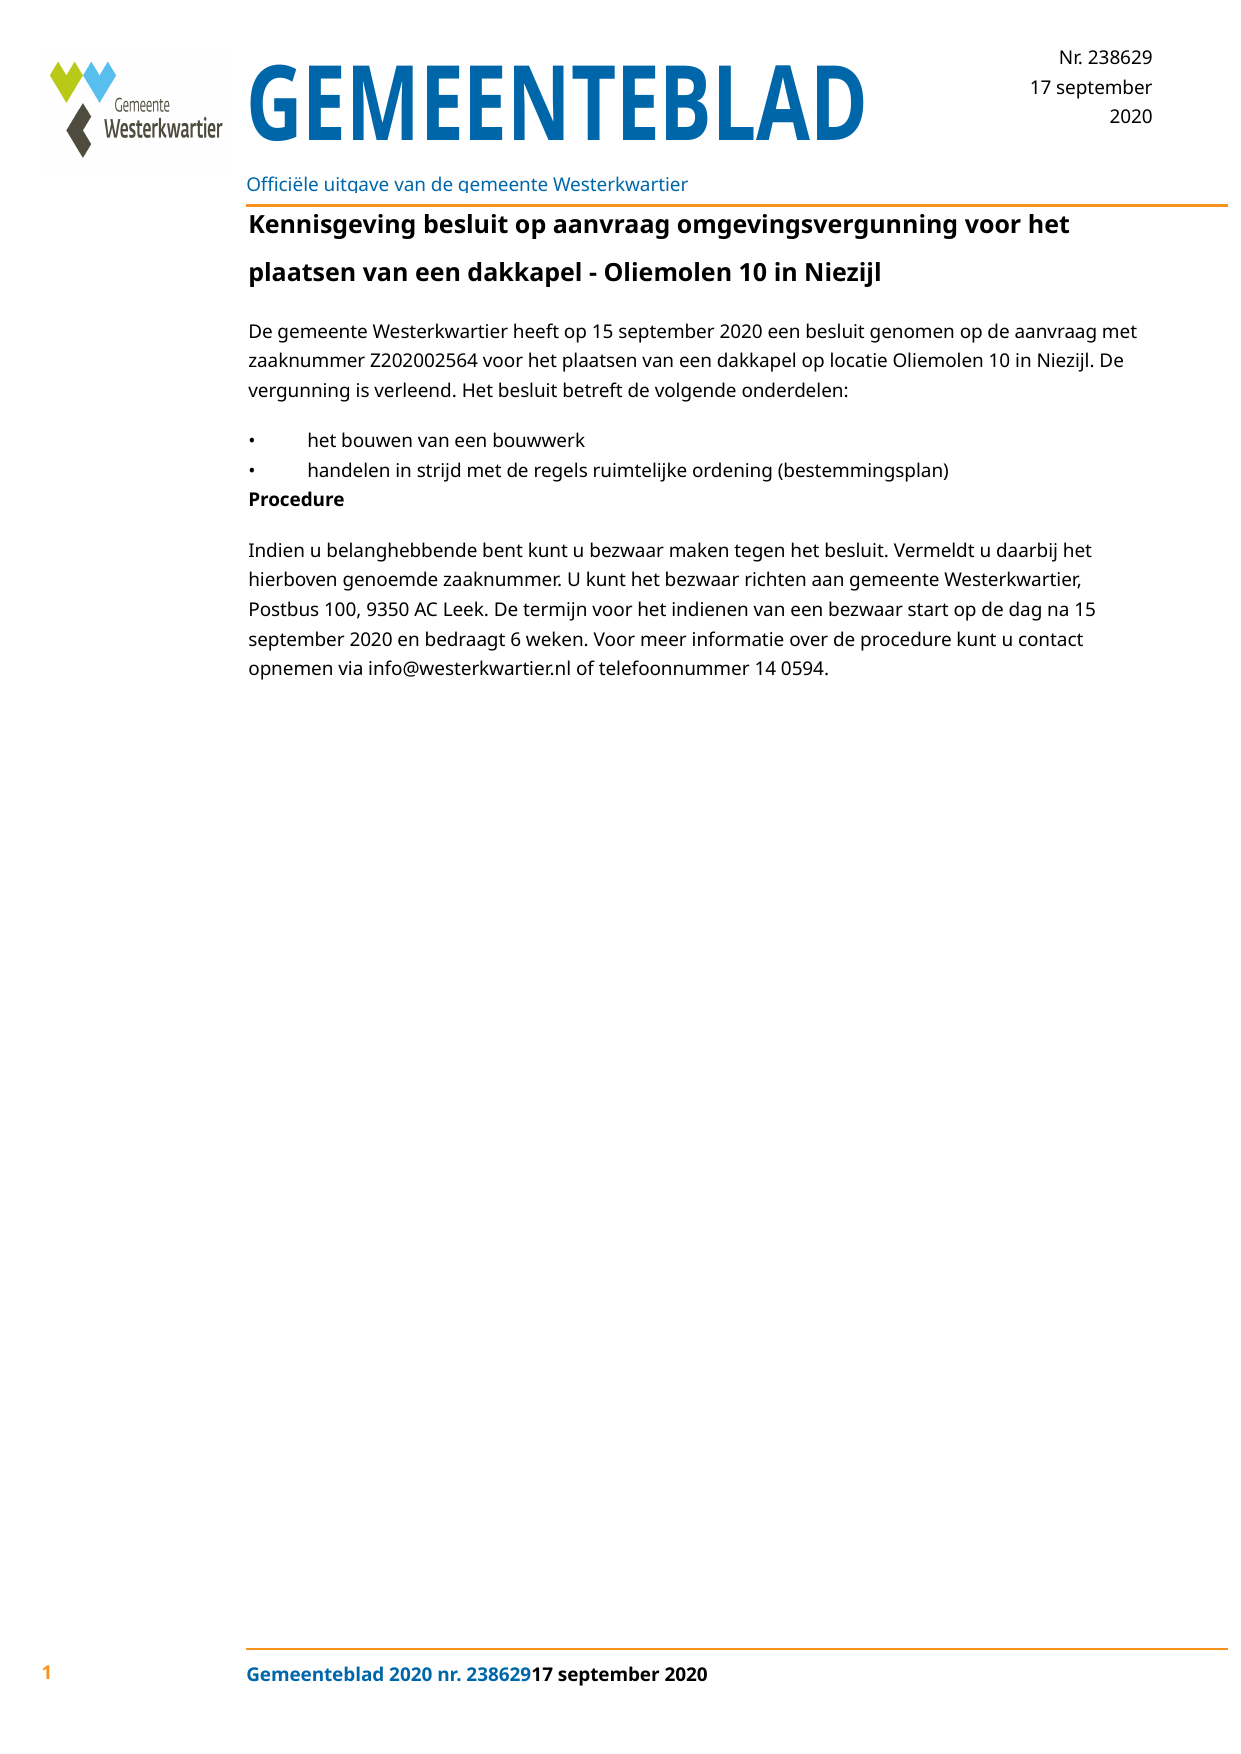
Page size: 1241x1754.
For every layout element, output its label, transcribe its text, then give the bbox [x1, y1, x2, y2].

list handelen in strijd met de regels ruimtelijke ordening (bestemmingsplan) [248, 457, 1152, 483]
text Procedure [248, 487, 1152, 512]
list het bouwen van een bouwwerk [248, 427, 1152, 453]
text Indien u belanghebbende bent kunt u bezwaar maken tegen het besluit. Vermeldt u daarbij het hierboven genoemde zaaknummer. U kunt het bezwaar richten aan gemeente Westerkwartier, Postbus 100, 9350 AC Leek. De termijn voor het indienen van een bezwaar start op de dag na 15 september 2020 en bedraagt 6 weken. Voor meer informatie over de procedure kunt u contact opnemen via info@westerkwartier.nl of telefoonnummer 14 0594. [248, 537, 1152, 681]
picture [41, 47, 231, 172]
text Kennisgeving besluit op aanvraag omgevingsvergunning voor het plaatsen van een dakkapel - Oliemolen 10 in Niezijl [248, 207, 1152, 288]
text De gemeente Westerkwartier heeft op 15 september 2020 een besluit genomen op de aanvraag met zaaknummer Z202002564 voor het plaatsen van een dakkapel op locatie Oliemolen 10 in Niezijl. De vergunning is verleend. Het besluit betreft de volgende onderdelen: [248, 318, 1152, 403]
